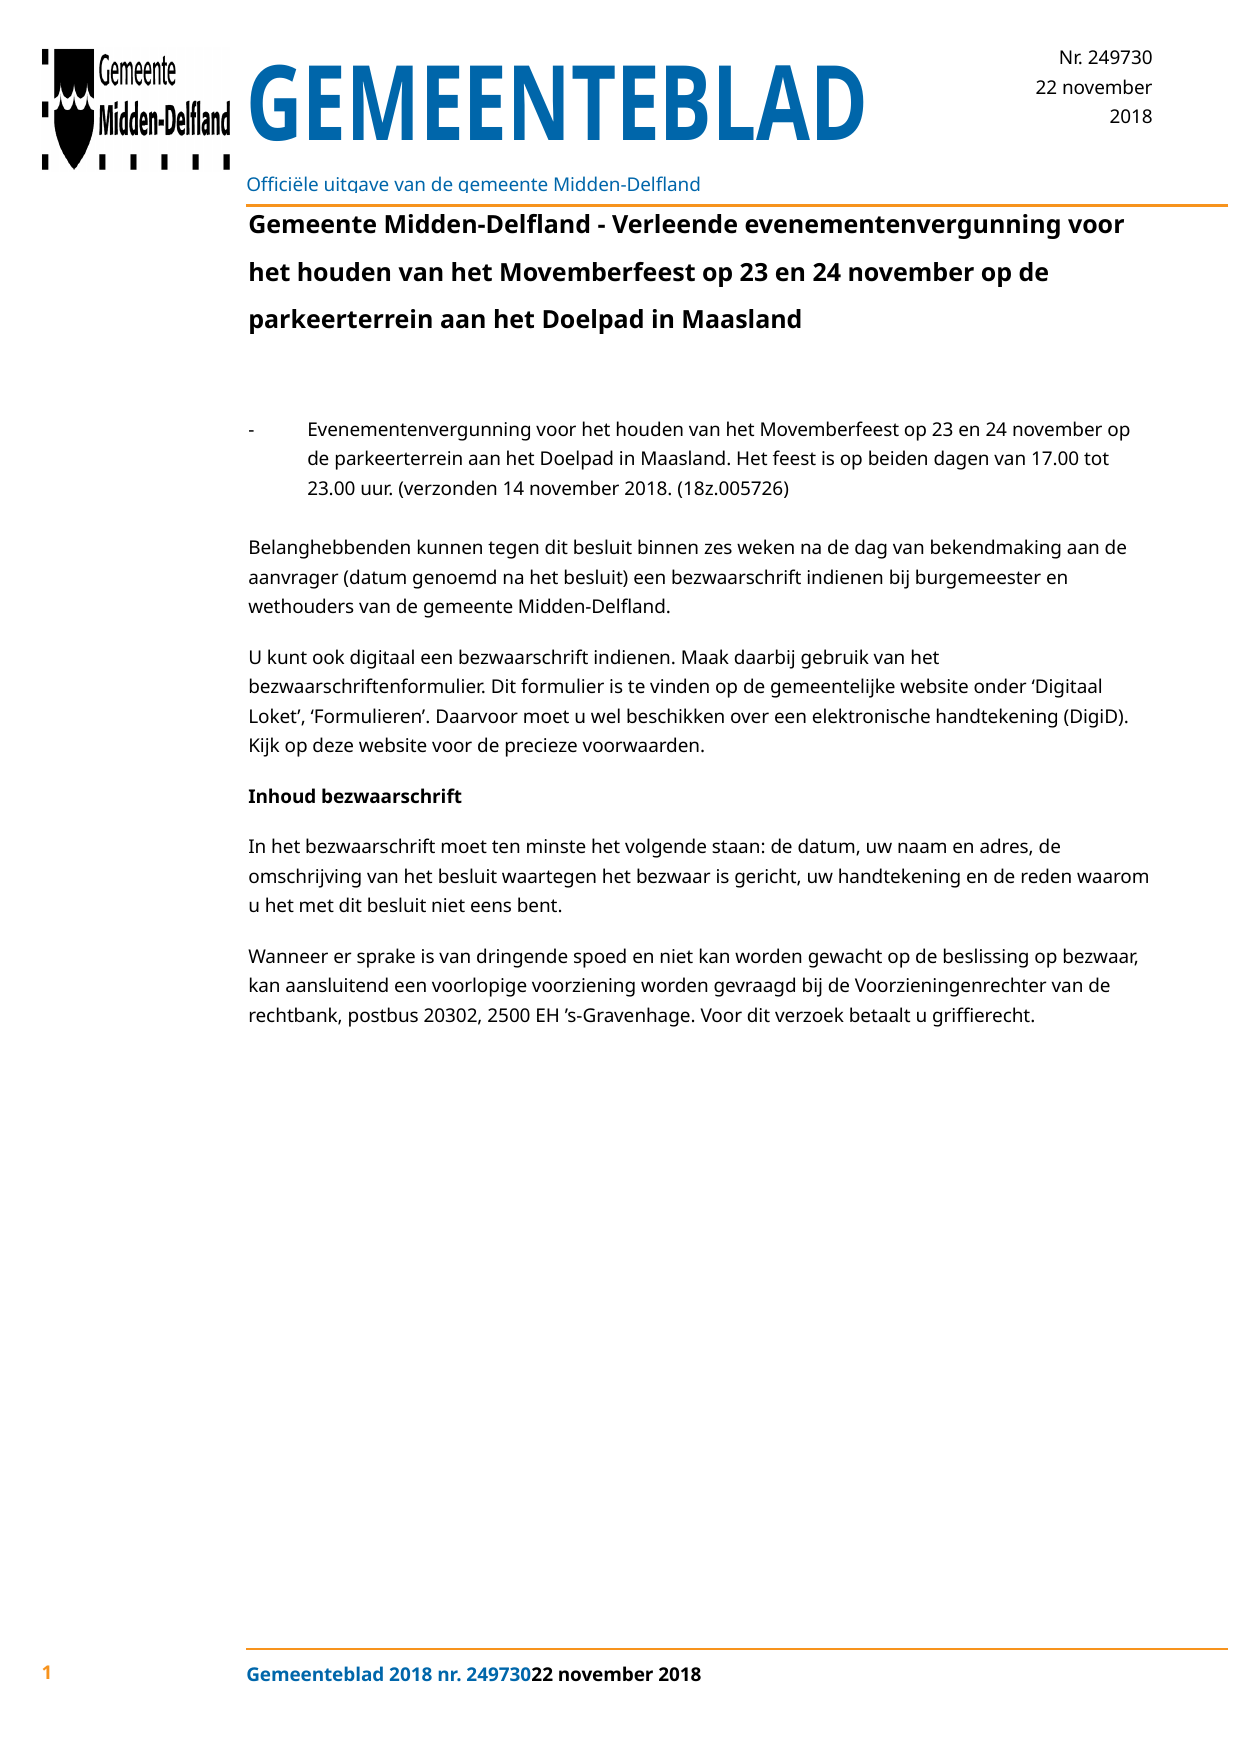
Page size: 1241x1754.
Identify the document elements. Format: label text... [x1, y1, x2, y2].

text U kunt ook digitaal een bezwaarschrift indienen. Maak daarbij gebruik van het bezwaarschriftenformulier. Dit formulier is te vinden op de gemeentelijke website onder ‘Digitaal Loket’, ‘Formulieren’. Daarvoor moet u wel beschikken over een elektronische handtekening (DigiD). Kijk op deze website voor de precieze voorwaarden. [248, 644, 1152, 758]
list Evenementenvergunning voor het houden van het Movemberfeest op 23 en 24 november op de parkeerterrein aan het Doelpad in Maasland. Het feest is op beiden dagen van 17.00 tot 23.00 uur. (verzonden 14 november 2018. (18z.005726) [248, 416, 1152, 501]
text Inhoud bezwaarschrift [248, 783, 1152, 809]
text Gemeente Midden-Delfland - Verleende evenementenvergunning voor het houden van het Movemberfeest op 23 en 24 november op de parkeerterrein aan het Doelpad in Maasland [248, 207, 1152, 336]
text Belanghebbenden kunnen tegen dit besluit binnen zes weken na de dag van bekendmaking aan de aanvrager (datum genoemd na het besluit) een bezwaarschrift indienen bij burgemeester en wethouders van de gemeente Midden-Delfland. [248, 534, 1152, 619]
text In het bezwaarschrift moet ten minste het volgende staan: de datum, uw naam en adres, de omschrijving van het besluit waartegen het bezwaar is gericht, uw handtekening en de reden waarom u het met dit besluit niet eens bent. [248, 833, 1152, 918]
text Wanneer er sprake is van dringende spoed en niet kan worden gewacht op de beslissing op bezwaar, kan aansluitend een voorlopige voorziening worden gevraagd bij de Voorzieningenrechter van de rechtbank, postbus 20302, 2500 EH ’s-Gravenhage. Voor dit verzoek betaalt u griffierecht. [248, 943, 1152, 1028]
picture [41, 47, 231, 172]
